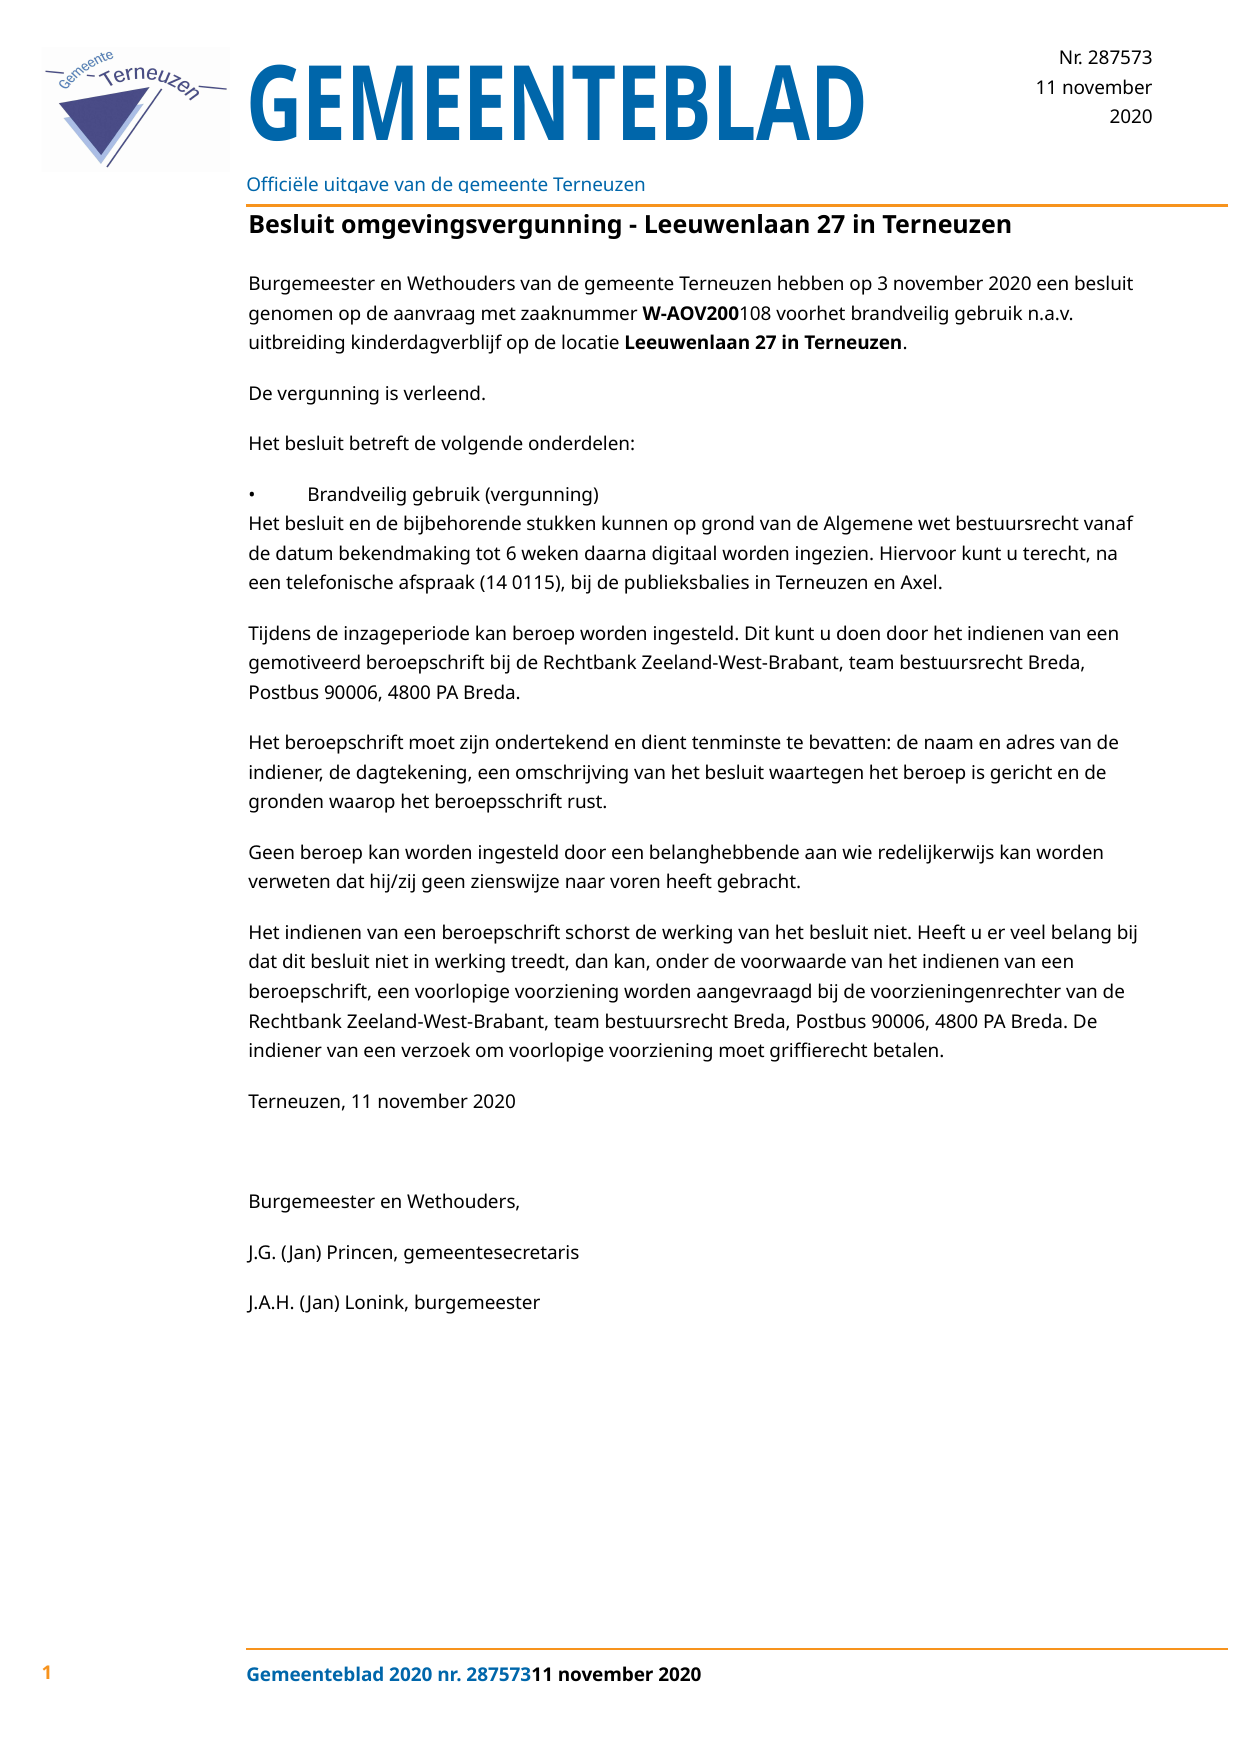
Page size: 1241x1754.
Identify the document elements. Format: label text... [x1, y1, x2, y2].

text Tijdens de inzageperiode kan beroep worden ingesteld. Dit kunt u doen door het indienen van een gemotiveerd beroepschrift bij de Rechtbank Zeeland-West-Brabant, team bestuursrecht Breda, Postbus 90006, 4800 PA Breda. [248, 620, 1152, 705]
text Terneuzen, 11 november 2020 [248, 1088, 1152, 1113]
text Burgemeester en Wethouders, [248, 1189, 1152, 1214]
text Het indienen van een beroepschrift schorst de werking van het besluit niet. Heeft u er veel belang bij dat dit besluit niet in werking treedt, dan kan, onder de voorwaarde van het indienen van een beroepschrift, een voorlopige voorziening worden aangevraagd bij de voorzieningenrechter van de Rechtbank Zeeland-West-Brabant, team bestuursrecht Breda, Postbus 90006, 4800 PA Breda. De indiener van een verzoek om voorlopige voorziening moet griffierecht betalen. [248, 919, 1152, 1063]
picture [41, 47, 231, 172]
text J.A.H. (Jan) Lonink, burgemeester [248, 1289, 1152, 1315]
text Het besluit betreft de volgende onderdelen: [248, 430, 1152, 456]
text De vergunning is verleend. [248, 380, 1152, 406]
text Geen beroep kan worden ingesteld door een belanghebbende aan wie redelijkerwijs kan worden verweten dat hij/zij geen zienswijze naar voren heeft gebracht. [248, 839, 1152, 894]
text J.G. (Jan) Princen, gemeentesecretaris [248, 1239, 1152, 1265]
list Brandveilig gebruik (vergunning) [248, 481, 1152, 506]
text Burgemeester en Wethouders van de gemeente Terneuzen hebben op 3 november 2020 een besluit genomen op de aanvraag met zaaknummer W-AOV200108 voorhet brandveilig gebruik n.a.v. uitbreiding kinderdagverblijf op de locatie Leeuwenlaan 27 in Terneuzen. [248, 270, 1152, 355]
text Het beroepschrift moet zijn ondertekend en dient tenminste te bevatten: de naam en adres van de indiener, de dagtekening, een omschrijving van het besluit waartegen het beroep is gericht en de gronden waarop het beroepsschrift rust. [248, 729, 1152, 814]
text Het besluit en de bijbehorende stukken kunnen op grond van de Algemene wet bestuursrecht vanaf de datum bekendmaking tot 6 weken daarna digitaal worden ingezien. Hiervoor kunt u terecht, na een telefonische afspraak (14 0115), bij de publieksbalies in Terneuzen en Axel. [248, 510, 1152, 595]
text Besluit omgevingsvergunning - Leeuwenlaan 27 in Terneuzen [248, 207, 1152, 241]
